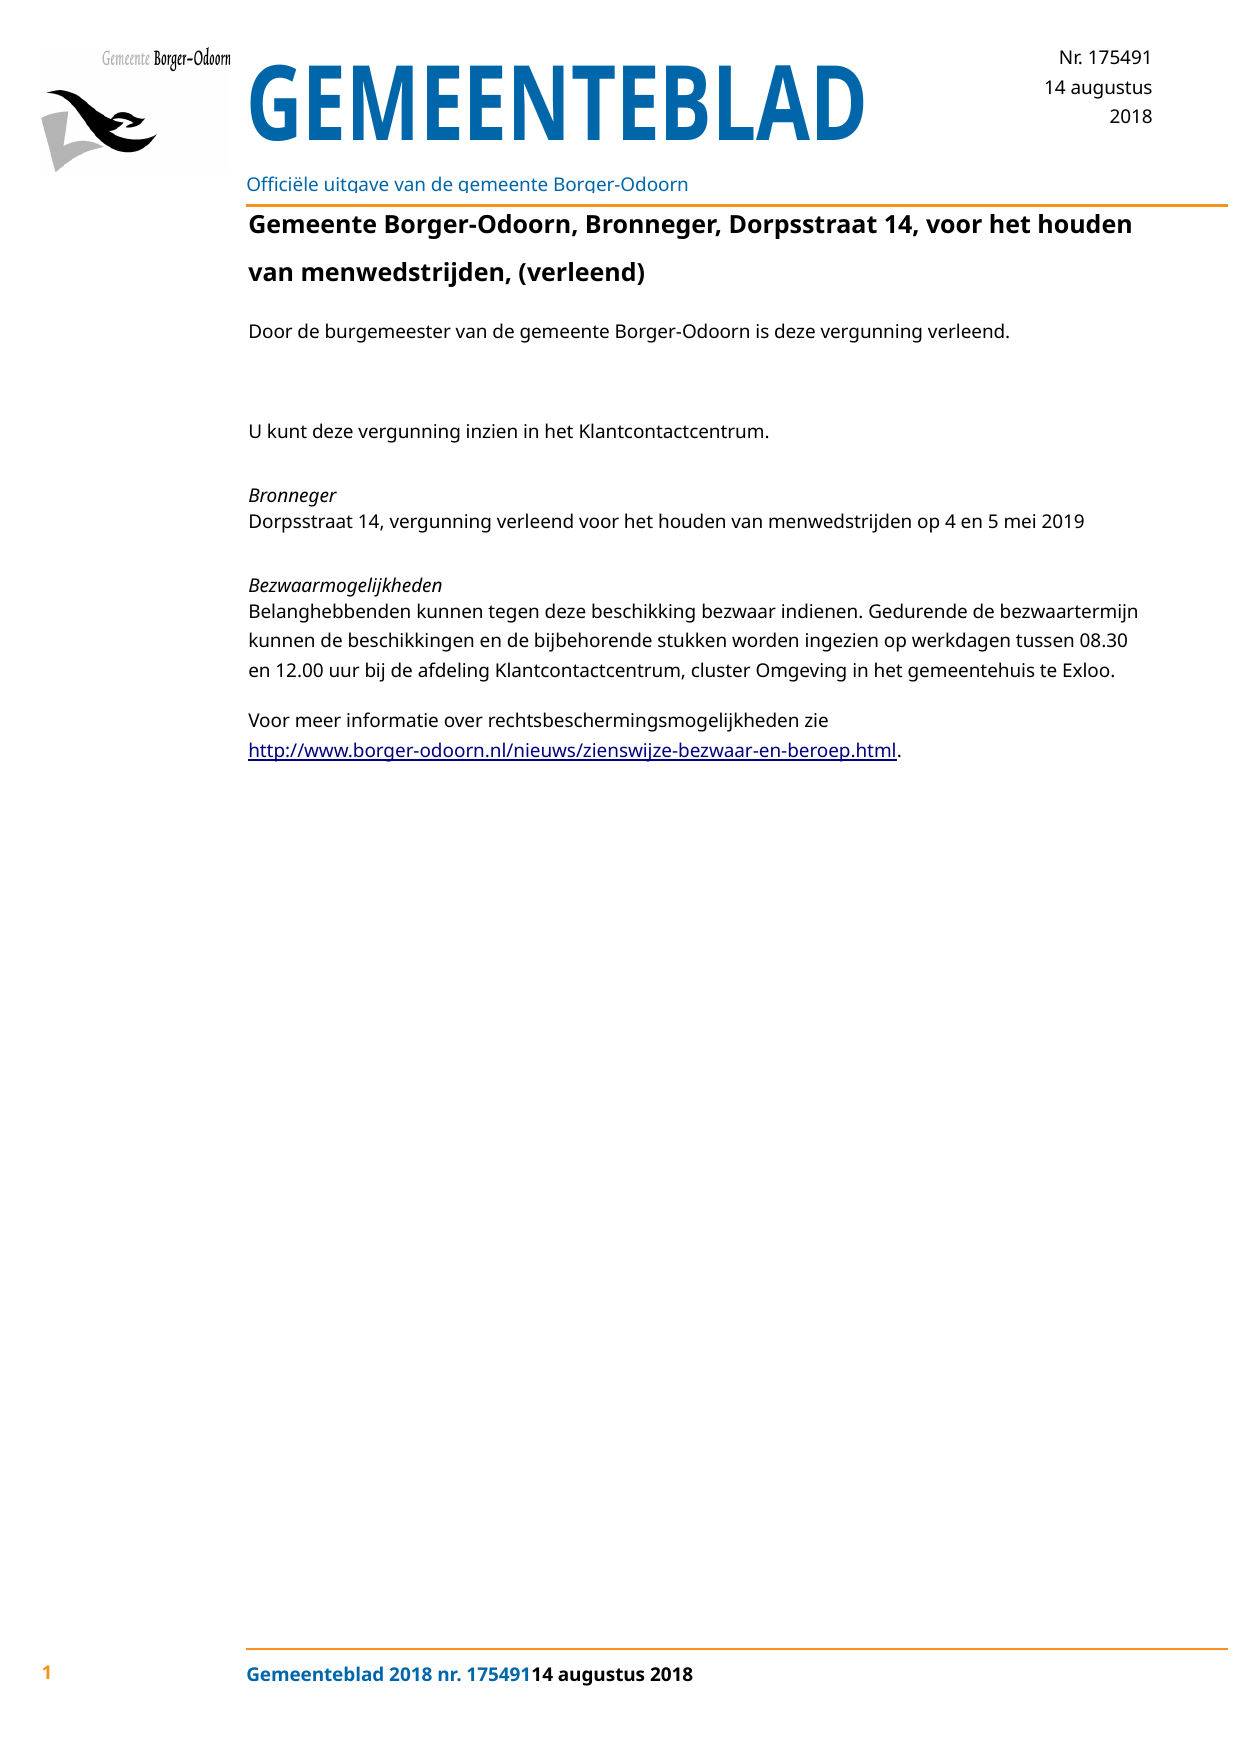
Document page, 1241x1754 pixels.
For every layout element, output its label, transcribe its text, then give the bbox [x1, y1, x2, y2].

text U kunt deze vergunning inzien in het Klantcontactcentrum. [248, 419, 1152, 444]
text Door de burgemeester van de gemeente Borger-Odoorn is deze vergunning verleend. [248, 318, 1152, 344]
text Bronneger [248, 483, 1152, 508]
text Voor meer informatie over rechtsbeschermingsmogelijkheden zie http://www.borger-odoorn.nl/nieuws/zienswijze-bezwaar-en-beroep.html. [248, 708, 1152, 763]
picture [41, 47, 231, 172]
text Gemeente Borger-Odoorn, Bronneger, Dorpsstraat 14, voor het houden van menwedstrijden, (verleend) [248, 207, 1152, 288]
text Dorpsstraat 14, vergunning verleend voor het houden van menwedstrijden op 4 en 5 mei 2019 [248, 508, 1152, 534]
text Bezwaarmogelijkheden [248, 572, 1152, 598]
text Belanghebbenden kunnen tegen deze beschikking bezwaar indienen. Gedurende de bezwaartermijn kunnen de beschikkingen en de bijbehorende stukken worden ingezien op werkdagen tussen 08.30 en 12.00 uur bij de afdeling Klantcontactcentrum, cluster Omgeving in het gemeentehuis te Exloo. [248, 598, 1152, 683]
